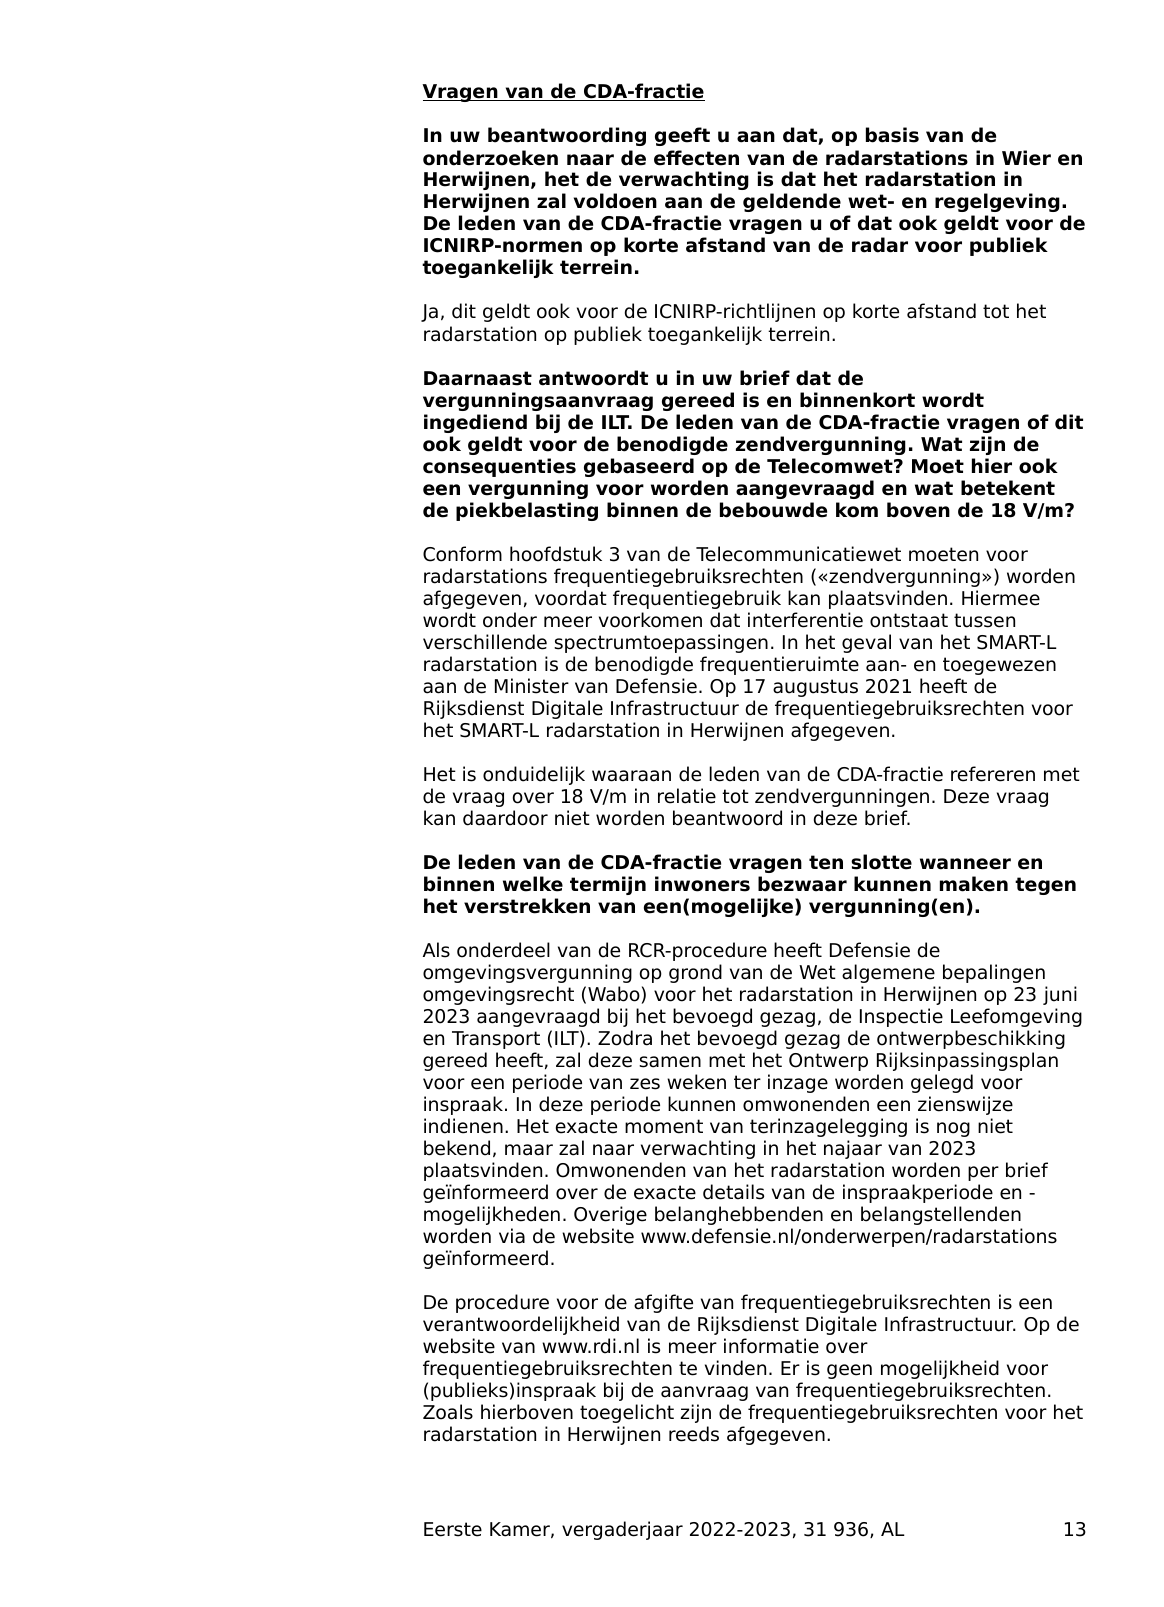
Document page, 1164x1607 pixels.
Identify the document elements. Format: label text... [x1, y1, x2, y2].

text Als onderdeel van de RCR-procedure heeft Defensie de omgevingsvergunning op grond van de Wet algemene bepalingen omgevingsrecht (Wabo) voor het radarstation in Herwijnen op 23 juni 2023 aangevraagd bij het bevoegd gezag, de Inspectie Leefomgeving en Transport (ILT). Zodra het bevoegd gezag de ontwerpbeschikking gereed heeft, zal deze samen met het Ontwerp Rijksinpassingsplan voor een periode van zes weken ter inzage worden gelegd voor inspraak. In deze periode kunnen omwonenden een zienswijze indienen. Het exacte moment van terinzagelegging is nog niet bekend, maar zal naar verwachting in het najaar van 2023 plaatsvinden. Omwonenden van het radarstation worden per brief geïnformeerd over de exacte details van de inspraakperiode en -mogelijkheden. Overige belanghebbenden en belangstellenden worden via de website www.defensie.nl/onderwerpen/radarstations geïnformeerd. [422, 940, 1087, 1269]
text Conform hoofdstuk 3 van de Telecommunicatiewet moeten voor radarstations frequentiegebruiksrechten («zendvergunning») worden afgegeven, voordat frequentiegebruik kan plaatsvinden. Hiermee wordt onder meer voorkomen dat interferentie ontstaat tussen verschillende spectrumtoepassingen. In het geval van het SMART-L radarstation is de benodigde frequentieruimte aan- en toegewezen aan de Minister van Defensie. Op 17 augustus 2021 heeft de Rijksdienst Digitale Infrastructuur de frequentiegebruiksrechten voor het SMART-L radarstation in Herwijnen afgegeven. [422, 544, 1087, 741]
text De leden van de CDA-fractie vragen ten slotte wanneer en binnen welke termijn inwoners bezwaar kunnen maken tegen het verstrekken van een(mogelijke) vergunning(en). [422, 852, 1087, 918]
subtitle Vragen van de CDA-fractie [422, 81, 1087, 103]
text De procedure voor de afgifte van frequentiegebruiksrechten is een verantwoordelijkheid van de Rijksdienst Digitale Infrastructuur. Op de website van www.rdi.nl is meer informatie over frequentiegebruiksrechten te vinden. Er is geen mogelijkheid voor (publieks)inspraak bij de aanvraag van frequentiegebruiksrechten. Zoals hierboven toegelicht zijn de frequentiegebruiksrechten voor het radarstation in Herwijnen reeds afgegeven. [422, 1292, 1087, 1446]
text Daarnaast antwoordt u in uw brief dat de vergunningsaanvraag gereed is en binnenkort wordt ingediend bij de ILT. De leden van de CDA-fractie vragen of dit ook geldt voor de benodigde zendvergunning. Wat zijn de consequenties gebaseerd op de Telecomwet? Moet hier ook een vergunning voor worden aangevraagd en wat betekent de piekbelasting binnen de bebouwde kom boven de 18 V/m? [422, 368, 1087, 521]
text In uw beantwoording geeft u aan dat, op basis van de onderzoeken naar de effecten van de radarstations in Wier en Herwijnen, het de verwachting is dat het radarstation in Herwijnen zal voldoen aan de geldende wet- en regelgeving. De leden van de CDA-fractie vragen u of dat ook geldt voor de ICNIRP-normen op korte afstand van de radar voor publiek toegankelijk terrein. [422, 125, 1087, 279]
text Het is onduidelijk waaraan de leden van de CDA-fractie refereren met de vraag over 18 V/m in relatie tot zendvergunningen. Deze vraag kan daardoor niet worden beantwoord in deze brief. [422, 764, 1087, 829]
text Ja, dit geldt ook voor de ICNIRP-richtlijnen op korte afstand tot het radarstation op publiek toegankelijk terrein. [422, 301, 1087, 345]
